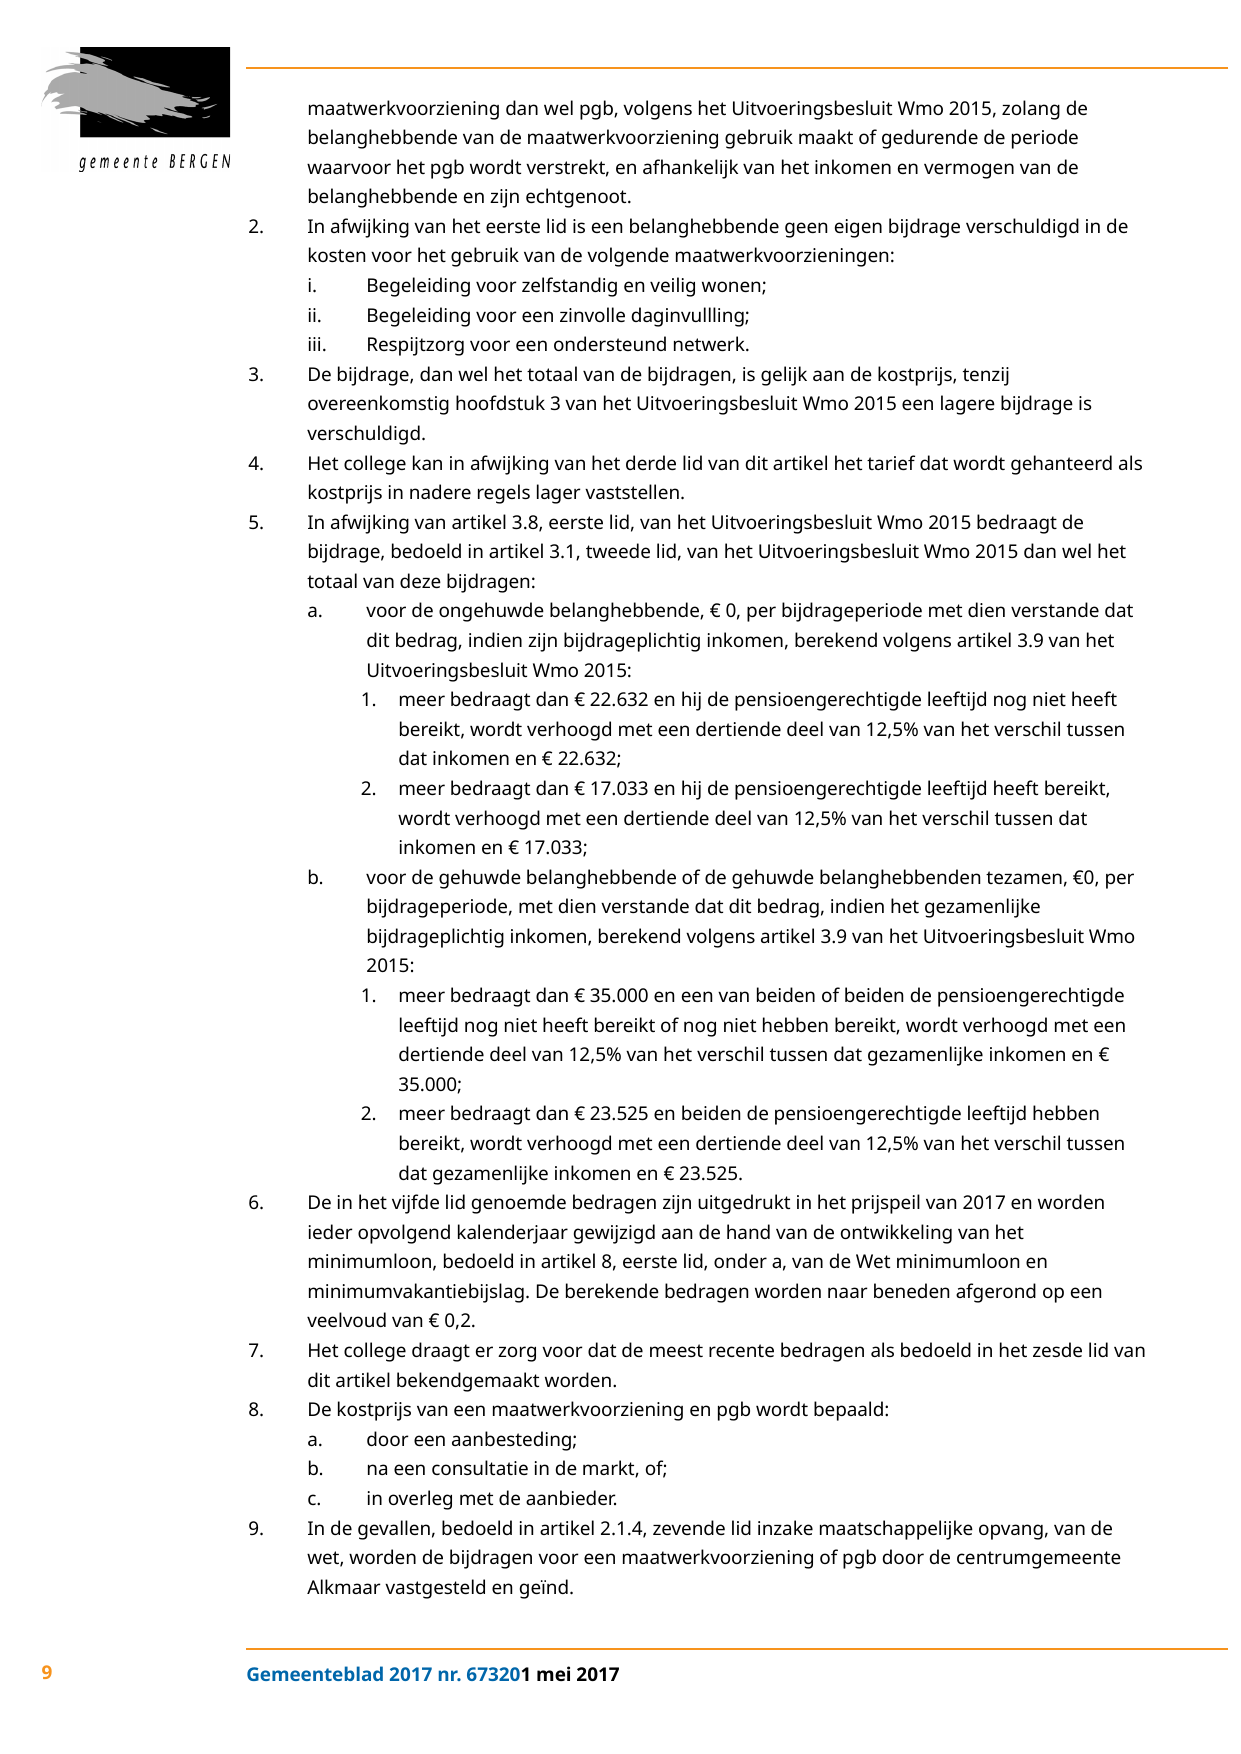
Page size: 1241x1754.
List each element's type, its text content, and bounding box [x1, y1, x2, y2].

list Begeleiding voor een zinvolle daginvullling; [307, 302, 1152, 328]
list De in het vijfde lid genoemde bedragen zijn uitgedrukt in het prijspeil van 2017 en worden ieder opvolgend kalenderjaar gewijzigd aan de hand van de ontwikkeling van het minimumloon, bedoeld in artikel 8, eerste lid, onder a, van de Wet minimumloon en minimumvakantiebijslag. De berekende bedragen worden naar beneden afgerond op een veelvoud van € 0,2. [248, 1189, 1152, 1333]
picture [41, 47, 231, 172]
list Begeleiding voor zelfstandig en veilig wonen; [307, 272, 1152, 298]
list na een consultatie in de markt, of; [307, 1456, 1152, 1481]
list meer bedraagt dan € 23.525 en beiden de pensioengerechtigde leeftijd hebben bereikt, wordt verhoogd met een dertiende deel van 12,5% van het verschil tussen dat gezamenlijke inkomen en € 23.525. [361, 1101, 1152, 1186]
list voor de gehuwde belanghebbende of de gehuwde belanghebbenden tezamen, €0, per bijdrageperiode, met dien verstande dat dit bedrag, indien het gezamenlijke bijdrageplichtig inkomen, berekend volgens artikel 3.9 van het Uitvoeringsbesluit Wmo 2015: [307, 864, 1152, 978]
list De kostprijs van een maatwerkvoorziening en pgb wordt bepaald: [248, 1396, 1152, 1422]
list In de gevallen, bedoeld in artikel 2.1.4, zevende lid inzake maatschappelijke opvang, van de wet, worden de bijdragen voor een maatwerkvoorziening of pgb door de centrumgemeente Alkmaar vastgesteld en geïnd. [248, 1515, 1152, 1600]
list meer bedraagt dan € 22.632 en hij de pensioengerechtigde leeftijd nog niet heeft bereikt, wordt verhoogd met een dertiende deel van 12,5% van het verschil tussen dat inkomen en € 22.632; [361, 686, 1152, 771]
list maatwerkvoorziening dan wel pgb, volgens het Uitvoeringsbesluit Wmo 2015, zolang de belanghebbende van de maatwerkvoorziening gebruik maakt of gedurende de periode waarvoor het pgb wordt verstrekt, en afhankelijk van het inkomen en vermogen van de belanghebbende en zijn echtgenoot. [248, 95, 1152, 209]
list De bijdrage, dan wel het totaal van de bijdragen, is gelijk aan de kostprijs, tenzij overeenkomstig hoofdstuk 3 van het Uitvoeringsbesluit Wmo 2015 een lagere bijdrage is verschuldigd. [248, 361, 1152, 446]
list meer bedraagt dan € 17.033 en hij de pensioengerechtigde leeftijd heeft bereikt, wordt verhoogd met een dertiende deel van 12,5% van het verschil tussen dat inkomen en € 17.033; [361, 775, 1152, 860]
list Het college kan in afwijking van het derde lid van dit artikel het tarief dat wordt gehanteerd als kostprijs in nadere regels lager vaststellen. [248, 450, 1152, 505]
list meer bedraagt dan € 35.000 en een van beiden of beiden de pensioengerechtigde leeftijd nog niet heeft bereikt of nog niet hebben bereikt, wordt verhoogd met een dertiende deel van 12,5% van het verschil tussen dat gezamenlijke inkomen en € 35.000; [361, 982, 1152, 1097]
list In afwijking van artikel 3.8, eerste lid, van het Uitvoeringsbesluit Wmo 2015 bedraagt de bijdrage, bedoeld in artikel 3.1, tweede lid, van het Uitvoeringsbesluit Wmo 2015 dan wel het totaal van deze bijdragen: [248, 509, 1152, 594]
list voor de ongehuwde belanghebbende, € 0, per bijdrageperiode met dien verstande dat dit bedrag, indien zijn bijdrageplichtig inkomen, berekend volgens artikel 3.9 van het Uitvoeringsbesluit Wmo 2015: [307, 598, 1152, 683]
list in overleg met de aanbieder. [307, 1485, 1152, 1511]
list Het college draagt er zorg voor dat de meest recente bedragen als bedoeld in het zesde lid van dit artikel bekendgemaakt worden. [248, 1337, 1152, 1393]
list door een aanbesteding; [307, 1426, 1152, 1452]
list In afwijking van het eerste lid is een belanghebbende geen eigen bijdrage verschuldigd in de kosten voor het gebruik van de volgende maatwerkvoorzieningen: [248, 213, 1152, 268]
list Respijtzorg voor een ondersteund netwerk. [307, 331, 1152, 357]
